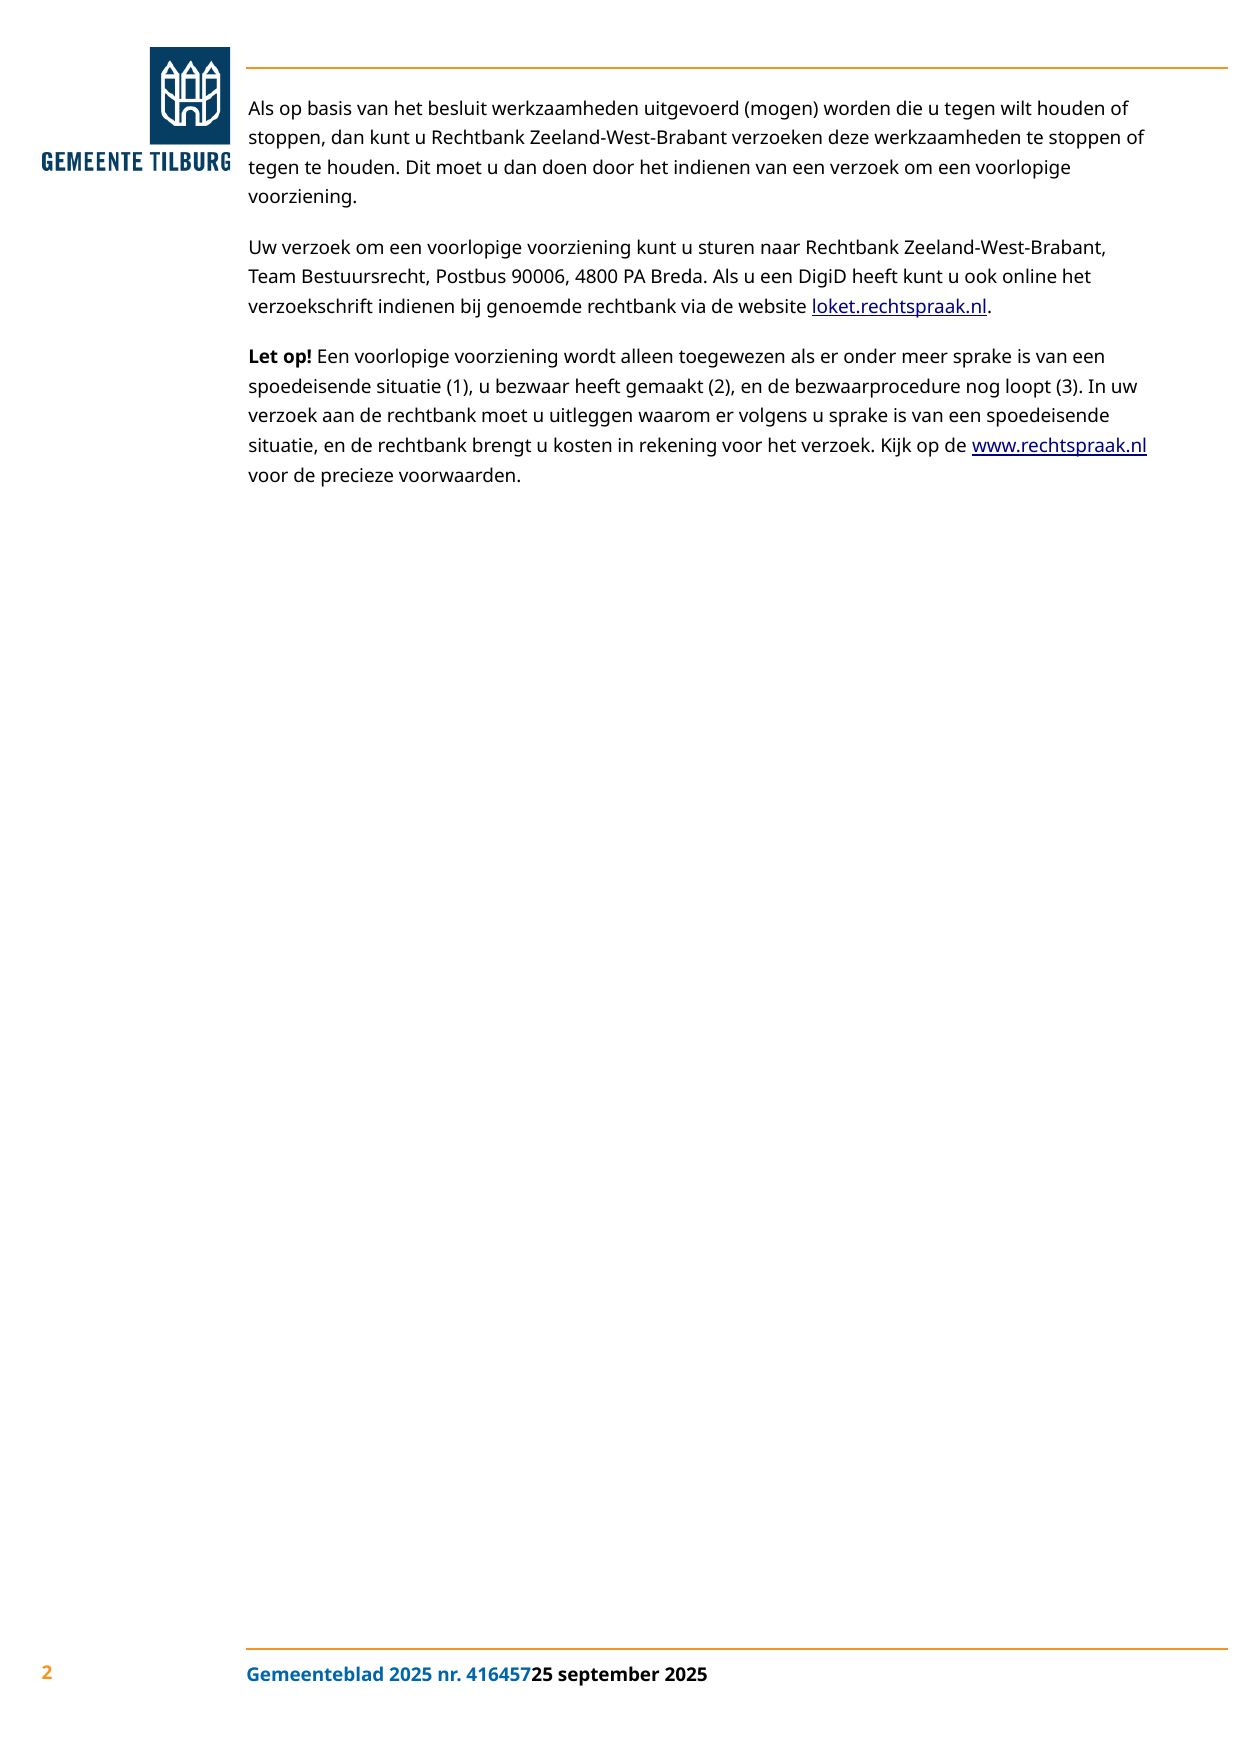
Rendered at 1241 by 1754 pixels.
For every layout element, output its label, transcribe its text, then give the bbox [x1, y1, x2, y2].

picture [41, 47, 231, 172]
text Als op basis van het besluit werkzaamheden uitgevoerd (mogen) worden die u tegen wilt houden of stoppen, dan kunt u Rechtbank Zeeland-West-Brabant verzoeken deze werkzaamheden te stoppen of tegen te houden. Dit moet u dan doen door het indienen van een verzoek om een voorlopige voorziening. [248, 95, 1152, 209]
text Uw verzoek om een voorlopige voorziening kunt u sturen naar Rechtbank Zeeland-West-Brabant, Team Bestuursrecht, Postbus 90006, 4800 PA Breda. Als u een DigiD heeft kunt u ook online het verzoekschrift indienen bij genoemde rechtbank via de website loket.rechtspraak.nl. [248, 234, 1152, 319]
text Let op! Een voorlopige voorziening wordt alleen toegewezen als er onder meer sprake is van een spoedeisende situatie (1), u bezwaar heeft gemaakt (2), en de bezwaarprocedure nog loopt (3). In uw verzoek aan de rechtbank moet u uitleggen waarom er volgens u sprake is van een spoedeisende situatie, en de rechtbank brengt u kosten in rekening voor het verzoek. Kijk op de www.rechtspraak.nl voor de precieze voorwaarden. [248, 343, 1152, 488]
